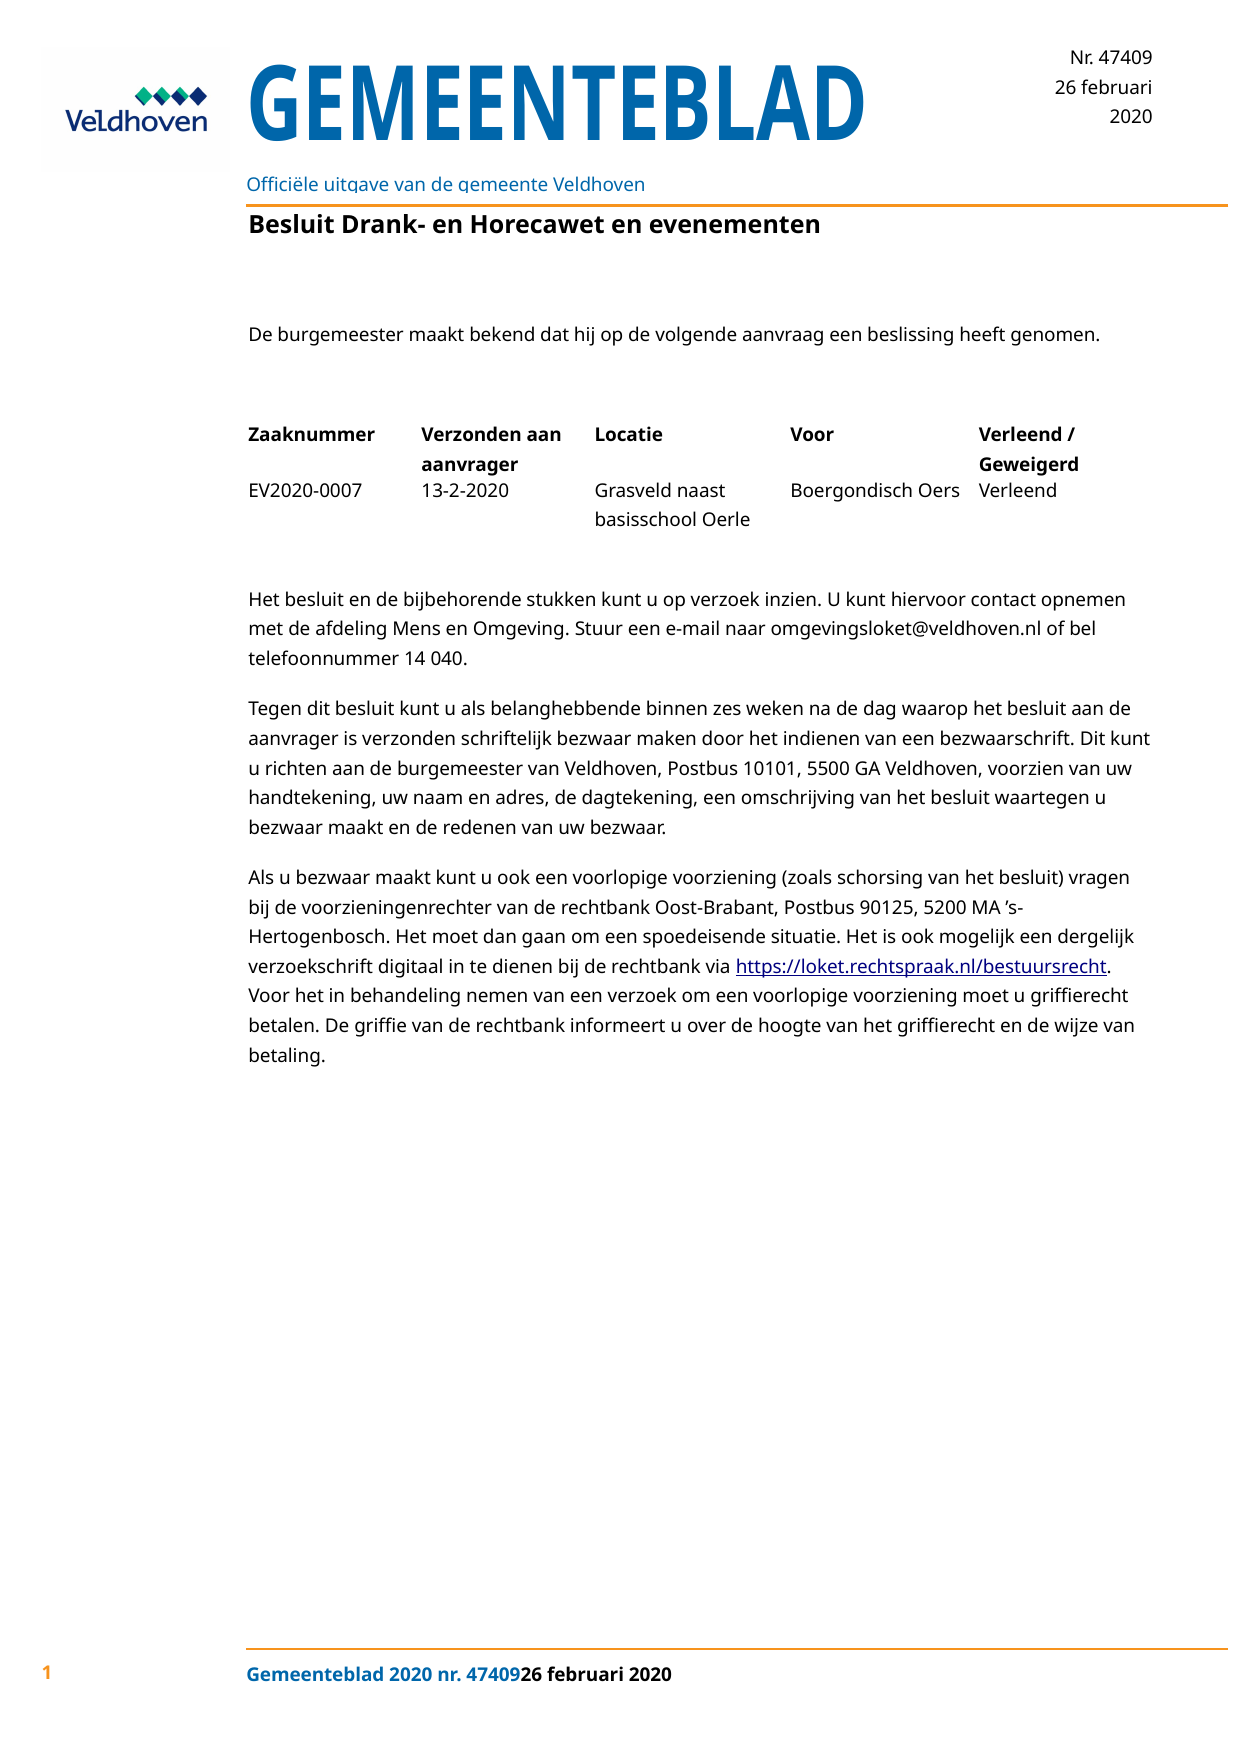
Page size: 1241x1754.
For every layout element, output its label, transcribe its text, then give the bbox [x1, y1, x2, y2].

picture [41, 47, 231, 172]
table_cell Boergondisch Oers [790, 477, 978, 532]
table_header Zaaknummer [248, 422, 421, 477]
table_header Verzonden aan aanvrager [421, 422, 594, 477]
text Als u bezwaar maakt kunt u ook een voorlopige voorziening (zoals schorsing van het besluit) vragen bij de voorzieningenrechter van de rechtbank Oost-Brabant, Postbus 90125, 5200 MA ’s-Hertogenbosch. Het moet dan gaan om een spoedeisende situatie. Het is ook mogelijk een dergelijk verzoekschrift digitaal in te dienen bij de rechtbank via https://loket.rechtspraak.nl/bestuursrecht. Voor het in behandeling nemen van een verzoek om een voorlopige voorziening moet u griffierecht betalen. De griffie van de rechtbank informeert u over de hoogte van het griffierecht en de wijze van betaling. [248, 864, 1152, 1067]
text Het besluit en de bijbehorende stukken kunt u op verzoek inzien. U kunt hiervoor contact opnemen met de afdeling Mens en Omgeving. Stuur een e-mail naar omgevingsloket@veldhoven.nl of bel telefoonnummer 14 040. [248, 586, 1152, 671]
table_cell EV2020-0007 [248, 477, 421, 532]
table_header Locatie [594, 422, 790, 477]
table_header Verleend / Geweigerd [979, 422, 1152, 477]
table_header Voor [790, 422, 978, 477]
table_cell Verleend [979, 477, 1152, 532]
table_cell 13-2-2020 [421, 477, 594, 532]
text Besluit Drank- en Horecawet en evenementen [248, 207, 1152, 241]
text Tegen dit besluit kunt u als belanghebbende binnen zes weken na de dag waarop het besluit aan de aanvrager is verzonden schriftelijk bezwaar maken door het indienen van een bezwaarschrift. Dit kunt u richten aan de burgemeester van Veldhoven, Postbus 10101, 5500 GA Veldhoven, voorzien van uw handtekening, uw naam en adres, de dagtekening, een omschrijving van het besluit waartegen u bezwaar maakt en de redenen van uw bezwaar. [248, 696, 1152, 839]
table_cell Grasveld naast basisschool Oerle [594, 477, 790, 532]
text De burgemeester maakt bekend dat hij op de volgende aanvraag een beslissing heeft genomen. [248, 321, 1152, 346]
